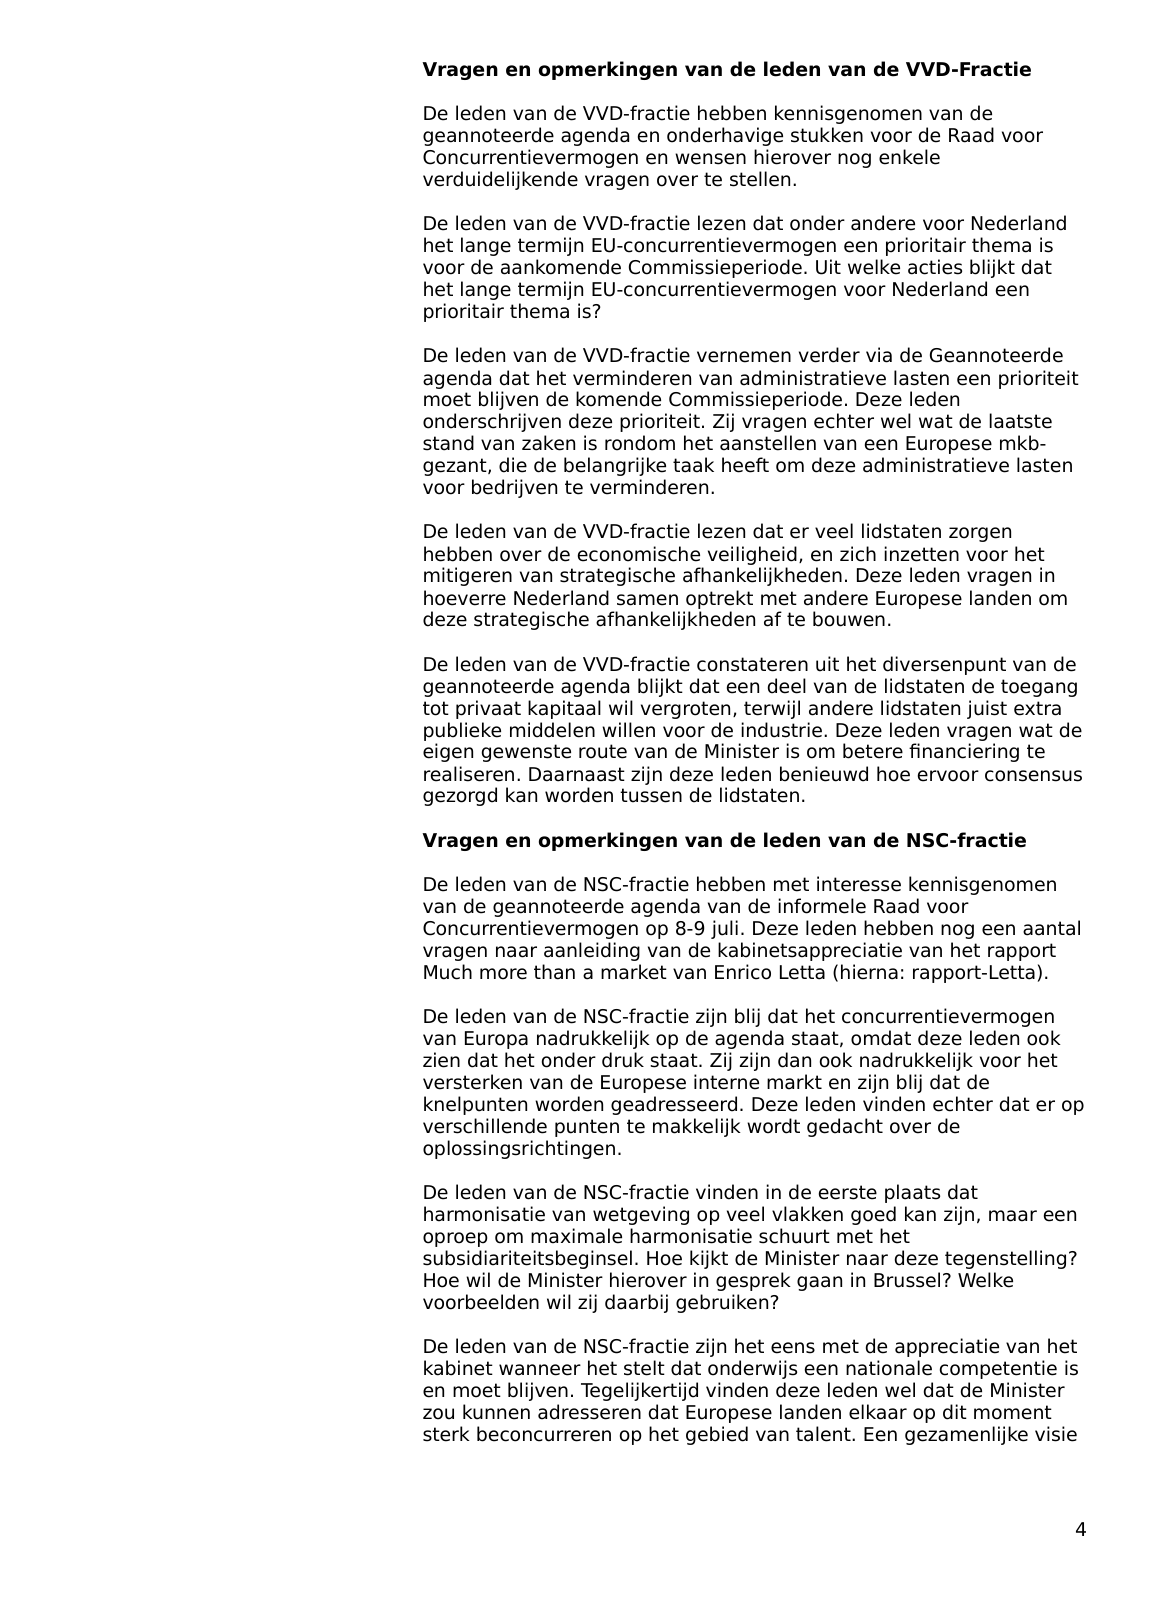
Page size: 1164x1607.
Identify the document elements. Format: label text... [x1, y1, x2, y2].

text De leden van de VVD-fractie hebben kennisgenomen van de geannoteerde agenda en onderhavige stukken voor de Raad voor Concurrentievermogen en wensen hierover nog enkele verduidelijkende vragen over te stellen. [422, 103, 1087, 191]
subtitle Vragen en opmerkingen van de leden van de NSC-fractie [422, 829, 1087, 852]
text De leden van de NSC-fractie zijn het eens met de appreciatie van het kabinet wanneer het stelt dat onderwijs een nationale competentie is en moet blijven. Tegelijkertijd vinden deze leden wel dat de Minister zou kunnen adresseren dat Europese landen elkaar op dit moment sterk beconcurreren op het gebied van talent. Een gezamenlijke visie [422, 1336, 1087, 1446]
text De leden van de VVD-fractie lezen dat er veel lidstaten zorgen hebben over de economische veiligheid, en zich inzetten voor het mitigeren van strategische afhankelijkheden. Deze leden vragen in hoeverre Nederland samen optrekt met andere Europese landen om deze strategische afhankelijkheden af te bouwen. [422, 521, 1087, 631]
text De leden van de NSC-fractie hebben met interesse kennisgenomen van de geannoteerde agenda van de informele Raad voor Concurrentievermogen op 8-9 juli. Deze leden hebben nog een aantal vragen naar aanleiding van de kabinetsappreciatie van het rapport Much more than a market van Enrico Letta (hierna: rapport-Letta). [422, 874, 1087, 984]
text De leden van de NSC-fractie vinden in de eerste plaats dat harmonisatie van wetgeving op veel vlakken goed kan zijn, maar een oproep om maximale harmonisatie schuurt met het subsidiariteitsbeginsel. Hoe kijkt de Minister naar deze tegenstelling? Hoe wil de Minister hierover in gesprek gaan in Brussel? Welke voorbeelden wil zij daarbij gebruiken? [422, 1182, 1087, 1314]
subtitle Vragen en opmerkingen van de leden van de VVD-Fractie [422, 59, 1087, 81]
text De leden van de VVD-fractie constateren uit het diversenpunt van de geannoteerde agenda blijkt dat een deel van de lidstaten de toegang tot privaat kapitaal wil vergroten, terwijl andere lidstaten juist extra publieke middelen willen voor de industrie. Deze leden vragen wat de eigen gewenste route van de Minister is om betere financiering te realiseren. Daarnaast zijn deze leden benieuwd hoe ervoor consensus gezorgd kan worden tussen de lidstaten. [422, 653, 1087, 807]
text De leden van de VVD-fractie vernemen verder via de Geannoteerde agenda dat het verminderen van administratieve lasten een prioriteit moet blijven de komende Commissieperiode. Deze leden onderschrijven deze prioriteit. Zij vragen echter wel wat de laatste stand van zaken is rondom het aanstellen van een Europese mkb-gezant, die de belangrijke taak heeft om deze administratieve lasten voor bedrijven te verminderen. [422, 345, 1087, 499]
text De leden van de NSC-fractie zijn blij dat het concurrentievermogen van Europa nadrukkelijk op de agenda staat, omdat deze leden ook zien dat het onder druk staat. Zij zijn dan ook nadrukkelijk voor het versterken van de Europese interne markt en zijn blij dat de knelpunten worden geadresseerd. Deze leden vinden echter dat er op verschillende punten te makkelijk wordt gedacht over de oplossingsrichtingen. [422, 1006, 1087, 1160]
text De leden van de VVD-fractie lezen dat onder andere voor Nederland het lange termijn EU-concurrentievermogen een prioritair thema is voor de aankomende Commissieperiode. Uit welke acties blijkt dat het lange termijn EU-concurrentievermogen voor Nederland een prioritair thema is? [422, 213, 1087, 323]
